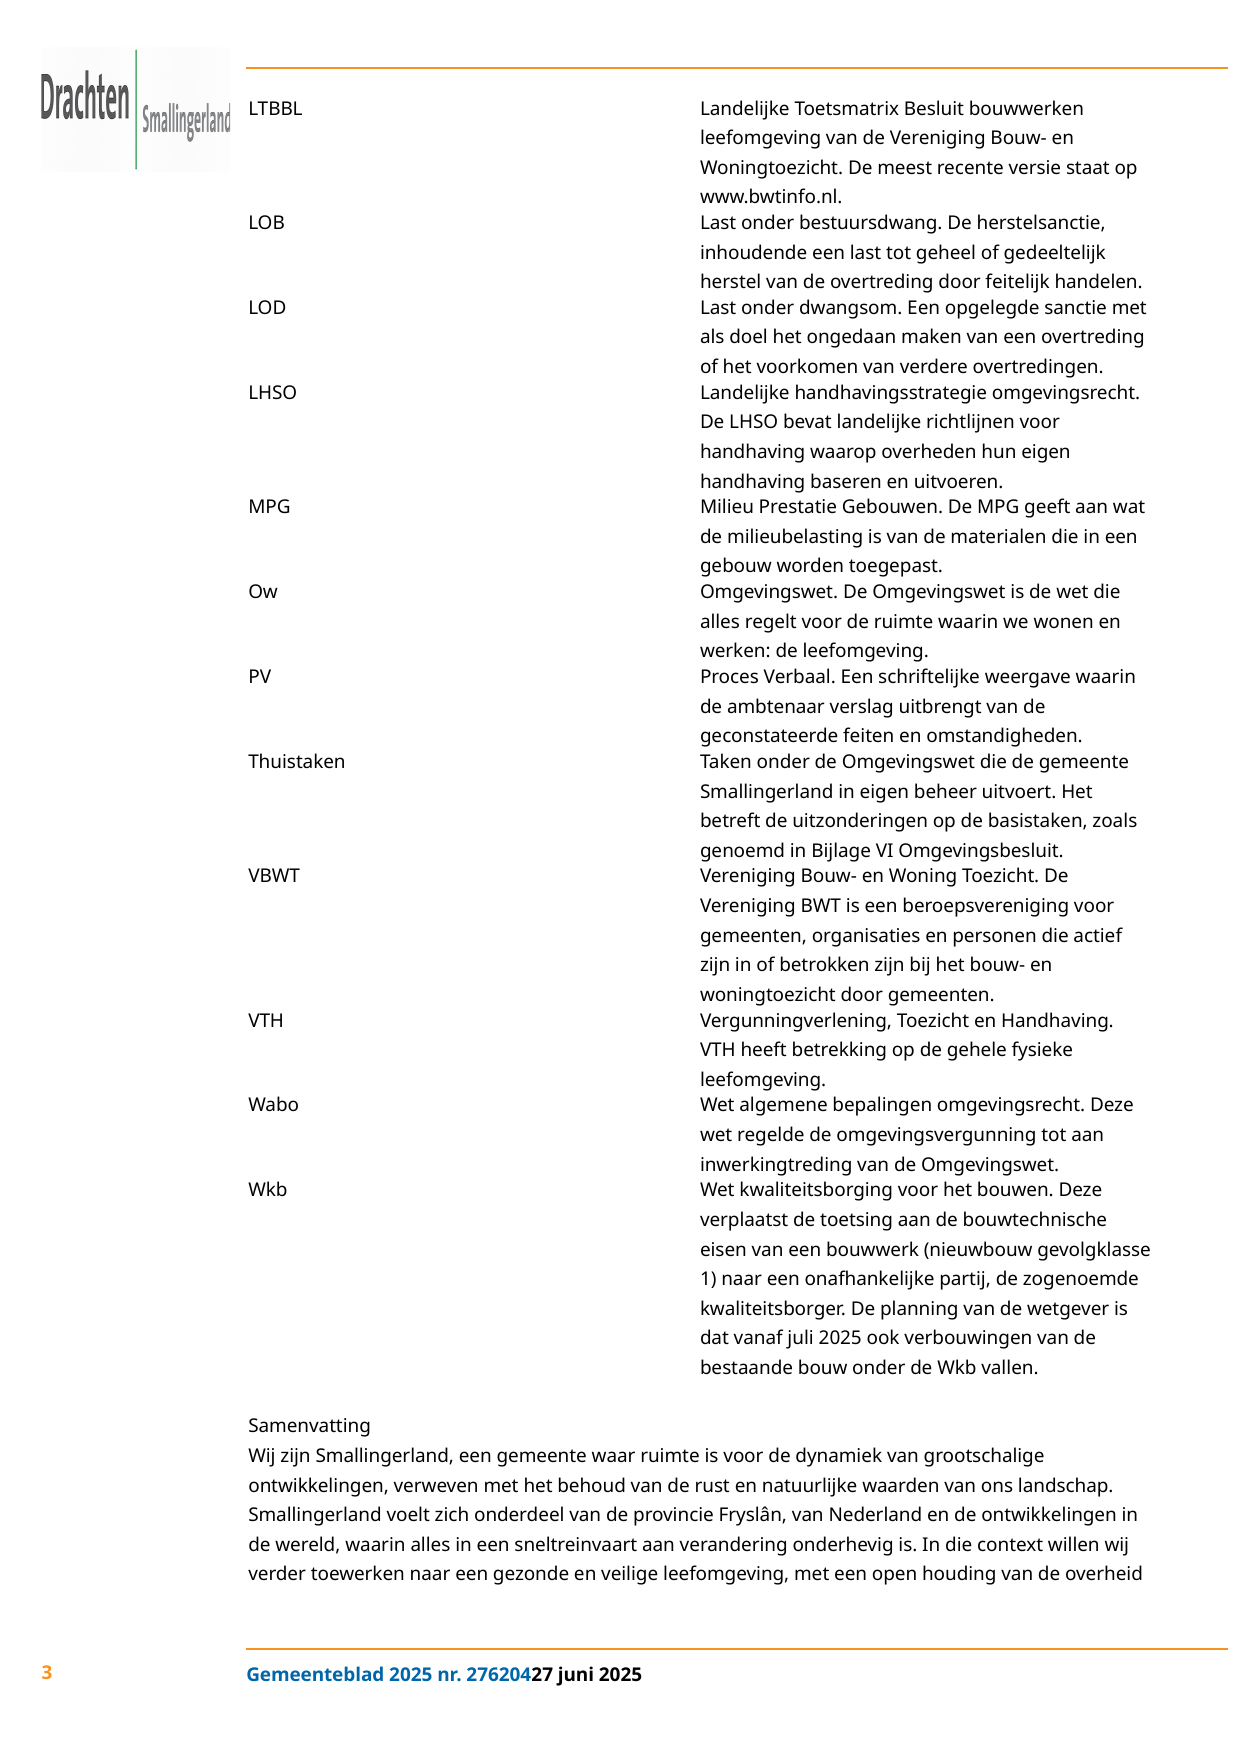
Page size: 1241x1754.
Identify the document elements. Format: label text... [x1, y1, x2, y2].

text Samenvatting [248, 1413, 1152, 1438]
table_cell Thuistaken [248, 748, 700, 863]
table_cell VBWT [248, 863, 700, 1007]
table_cell Landelijke Toetsmatrix Besluit bouwwerken leefomgeving van de Vereniging Bouw- en Woningtoezicht. De meest recente versie staat op www.bwtinfo.nl. [700, 95, 1152, 209]
table_cell Wet kwaliteitsborging voor het bouwen. Deze verplaatst de toetsing aan de bouwtechnische eisen van een bouwwerk (nieuwbouw gevolgklasse 1) naar een onafhankelijke partij, de zogenoemde kwaliteitsborger. De planning van de wetgever is dat vanaf juli 2025 ook verbouwingen van de bestaande bouw onder de Wkb vallen. [700, 1177, 1152, 1380]
table_cell LTBBL [248, 95, 700, 209]
table_cell Last onder bestuursdwang. De herstelsanctie, inhoudende een last tot geheel of gedeeltelijk herstel van de overtreding door feitelijk handelen. [700, 209, 1152, 294]
table_cell Wabo [248, 1092, 700, 1177]
table_cell Landelijke handhavingsstrategie omgevingsrecht. De LHSO bevat landelijke richtlijnen voor handhaving waarop overheden hun eigen handhaving baseren en uitvoeren. [700, 379, 1152, 493]
table_cell LOD [248, 294, 700, 379]
table_cell MPG [248, 494, 700, 578]
table_cell LOB [248, 209, 700, 294]
text Wij zijn Smallingerland, een gemeente waar ruimte is voor de dynamiek van grootschalige ontwikkelingen, verweven met het behoud van de rust en natuurlijke waarden van ons landschap. Smallingerland voelt zich onderdeel van de provincie Fryslân, van Nederland en de ontwikkelingen in de wereld, waarin alles in een sneltreinvaart aan verandering onderhevig is. In die context willen wij verder toewerken naar een gezonde en veilige leefomgeving, met een open houding van de overheid [248, 1442, 1152, 1586]
table_cell Vergunningverlening, Toezicht en Handhaving. VTH heeft betrekking op de gehele fysieke leefomgeving. [700, 1007, 1152, 1092]
table_cell Milieu Prestatie Gebouwen. De MPG geeft aan wat de milieubelasting is van de materialen die in een gebouw worden toegepast. [700, 494, 1152, 578]
table_cell Wkb [248, 1177, 700, 1380]
table_cell VTH [248, 1007, 700, 1092]
table_cell LHSO [248, 379, 700, 493]
table_cell Omgevingswet. De Omgevingswet is de wet die alles regelt voor de ruimte waarin we wonen en werken: de leefomgeving. [700, 579, 1152, 663]
table_cell Proces Verbaal. Een schriftelijke weergave waarin de ambtenaar verslag uitbrengt van de geconstateerde feiten en omstandigheden. [700, 663, 1152, 748]
picture [41, 47, 231, 172]
table_cell Ow [248, 579, 700, 663]
table_cell Vereniging Bouw- en Woning Toezicht. De Vereniging BWT is een beroepsvereniging voor gemeenten, organisaties en personen die actief zijn in of betrokken zijn bij het bouw- en woningtoezicht door gemeenten. [700, 863, 1152, 1007]
table_cell PV [248, 663, 700, 748]
table_cell Last onder dwangsom. Een opgelegde sanctie met als doel het ongedaan maken van een overtreding of het voorkomen van verdere overtredingen. [700, 294, 1152, 379]
table_cell Taken onder de Omgevingswet die de gemeente Smallingerland in eigen beheer uitvoert. Het betreft de uitzonderingen op de basistaken, zoals genoemd in Bijlage VI Omgevingsbesluit. [700, 748, 1152, 863]
table_cell Wet algemene bepalingen omgevingsrecht. Deze wet regelde de omgevingsvergunning tot aan inwerkingtreding van de Omgevingswet. [700, 1092, 1152, 1177]
